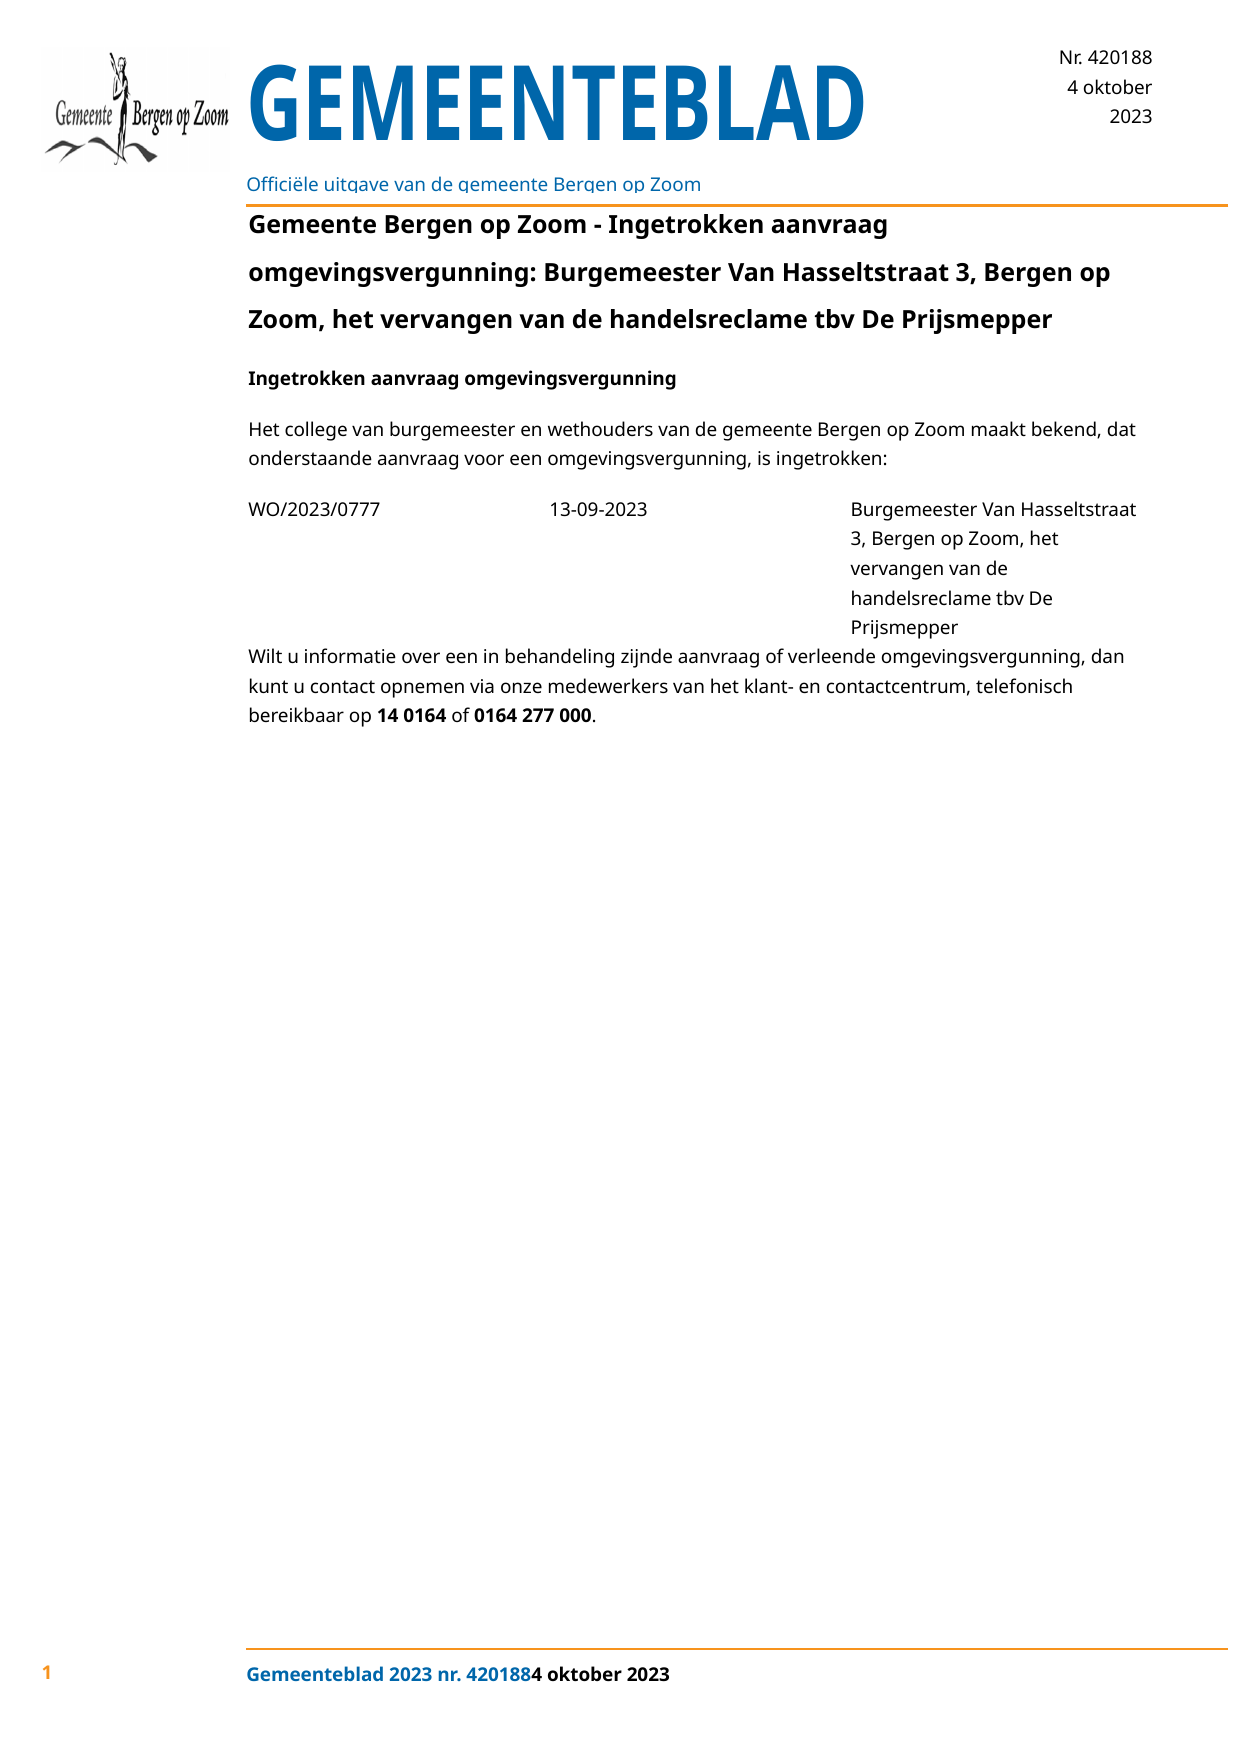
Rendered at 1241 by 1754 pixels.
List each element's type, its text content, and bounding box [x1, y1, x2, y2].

text Ingetrokken aanvraag omgevingsvergunning [248, 366, 1152, 391]
picture [41, 47, 231, 172]
table_header Burgemeester Van Hasseltstraat 3, Bergen op Zoom, het vervangen van de handelsreclame tbv De Prijsmepper [850, 496, 1152, 640]
text Gemeente Bergen op Zoom - Ingetrokken aanvraag omgevingsvergunning: Burgemeester Van Hasseltstraat 3, Bergen op Zoom, het vervangen van de handelsreclame tbv De Prijsmepper [248, 207, 1152, 336]
table_header WO/2023/0777 [248, 496, 549, 640]
text Het college van burgemeester en wethouders van de gemeente Bergen op Zoom maakt bekend, dat onderstaande aanvraag voor een omgevingsvergunning, is ingetrokken: [248, 416, 1152, 471]
text Wilt u informatie over een in behandeling zijnde aanvraag of verleende omgevingsvergunning, dan kunt u contact opnemen via onze medewerkers van het klant- en contactcentrum, telefonisch bereikbaar op 14 0164 of 0164 277 000. [248, 643, 1152, 728]
table_header 13-09-2023 [549, 496, 850, 640]
